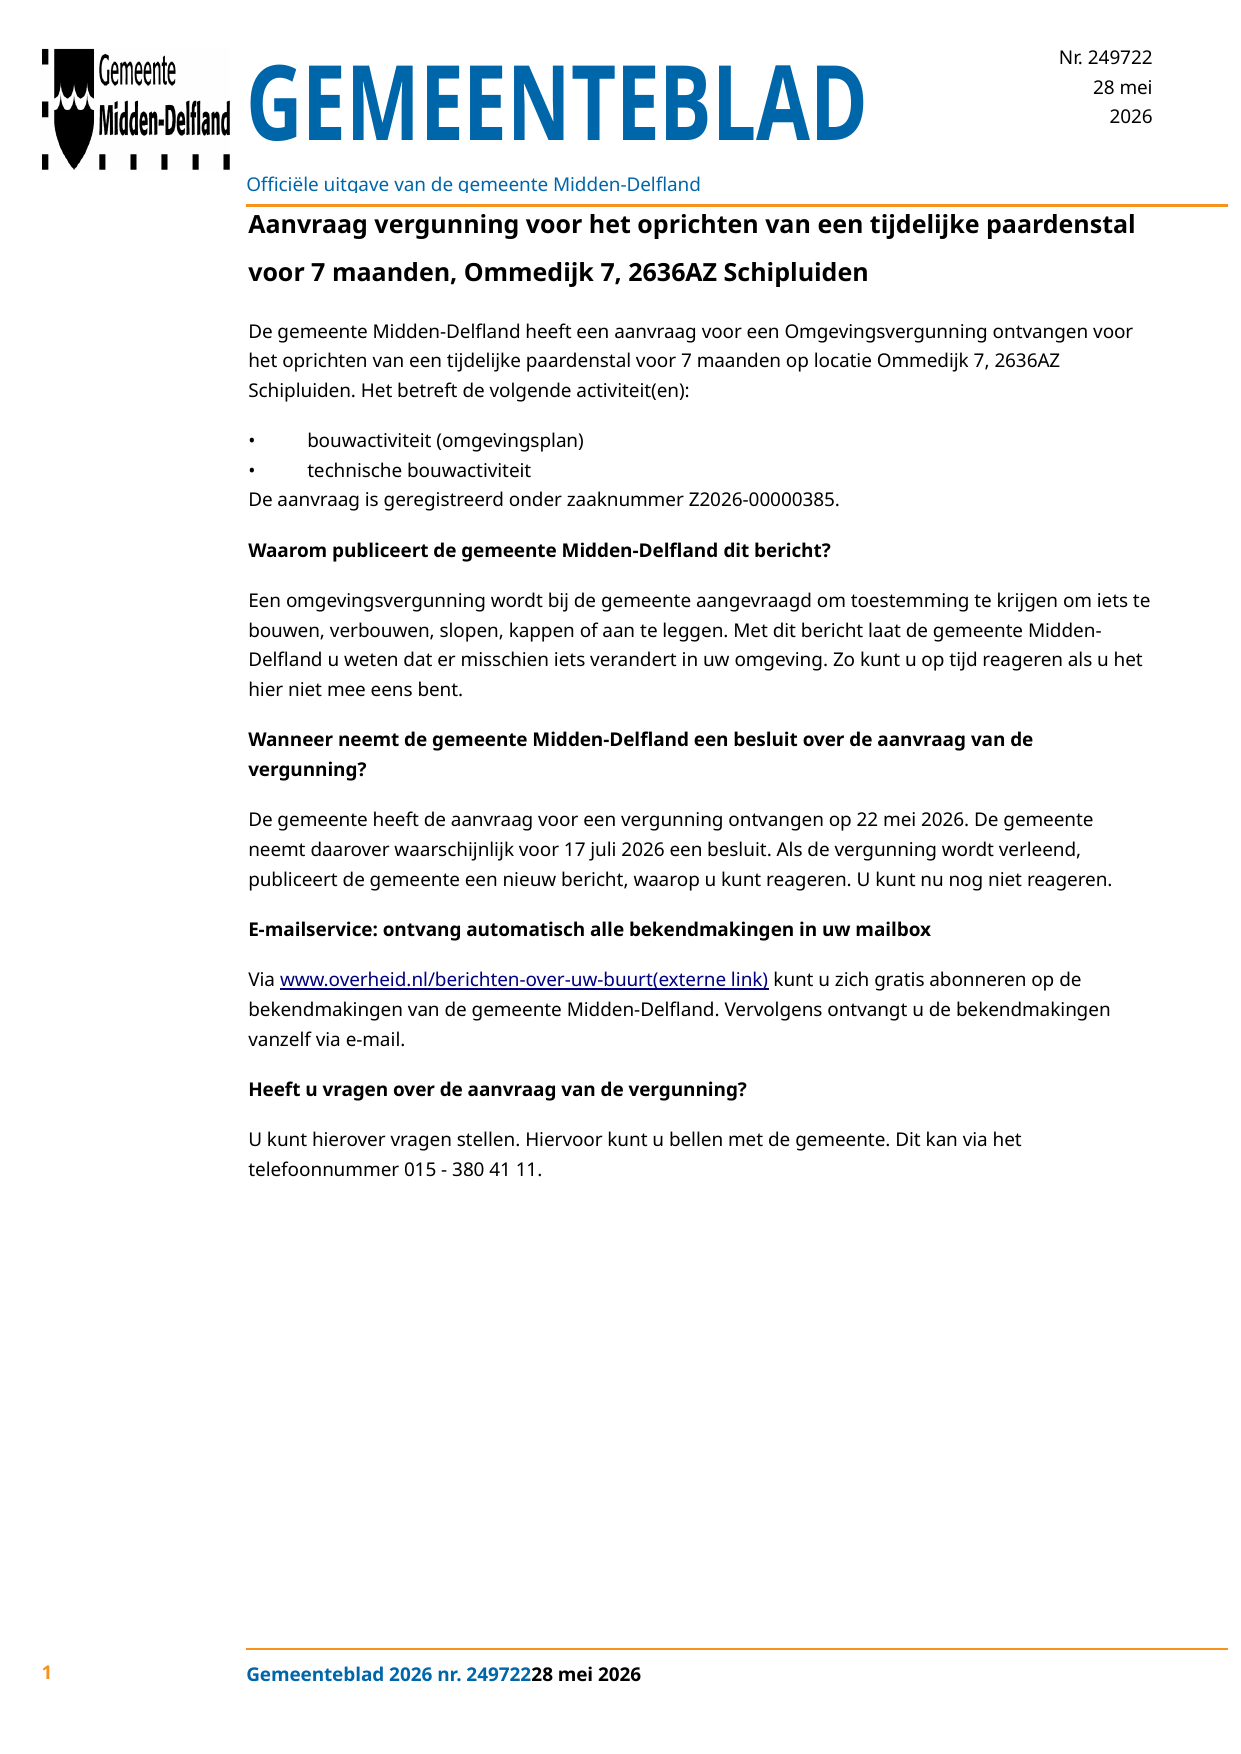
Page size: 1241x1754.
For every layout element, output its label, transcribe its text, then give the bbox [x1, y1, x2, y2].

text Waarom publiceert de gemeente Midden-Delfland dit bericht? [248, 537, 1152, 563]
list bouwactiviteit (omgevingsplan) [248, 427, 1152, 453]
text E-mailservice: ontvang automatisch alle bekendmakingen in uw mailbox [248, 916, 1152, 942]
text Aanvraag vergunning voor het oprichten van een tijdelijke paardenstal voor 7 maanden, Ommedijk 7, 2636AZ Schipluiden [248, 207, 1152, 288]
text Een omgevingsvergunning wordt bij de gemeente aangevraagd om toestemming te krijgen om iets te bouwen, verbouwen, slopen, kappen of aan te leggen. Met dit bericht laat de gemeente Midden-Delfland u weten dat er misschien iets verandert in uw omgeving. Zo kunt u op tijd reageren als u het hier niet mee eens bent. [248, 587, 1152, 702]
text U kunt hierover vragen stellen. Hiervoor kunt u bellen met de gemeente. Dit kan via het telefoonnummer 015 - 380 41 11. [248, 1127, 1152, 1182]
text Heeft u vragen over de aanvraag van de vergunning? [248, 1076, 1152, 1102]
text De gemeente Midden-Delfland heeft een aanvraag voor een Omgevingsvergunning ontvangen voor het oprichten van een tijdelijke paardenstal voor 7 maanden op locatie Ommedijk 7, 2636AZ Schipluiden. Het betreft de volgende activiteit(en): [248, 318, 1152, 403]
list technische bouwactiviteit [248, 457, 1152, 483]
text De aanvraag is geregistreerd onder zaaknummer Z2026-00000385. [248, 487, 1152, 512]
picture [41, 47, 231, 172]
text Via www.overheid.nl/berichten-over-uw-buurt(externe link) kunt u zich gratis abonneren op de bekendmakingen van de gemeente Midden-Delfland. Vervolgens ontvangt u de bekendmakingen vanzelf via e-mail. [248, 967, 1152, 1052]
text De gemeente heeft de aanvraag voor een vergunning ontvangen op 22 mei 2026. De gemeente neemt daarover waarschijnlijk voor 17 juli 2026 een besluit. Als de vergunning wordt verleend, publiceert de gemeente een nieuw bericht, waarop u kunt reageren. U kunt nu nog niet reageren. [248, 807, 1152, 892]
text Wanneer neemt de gemeente Midden-Delfland een besluit over de aanvraag van de vergunning? [248, 727, 1152, 782]
